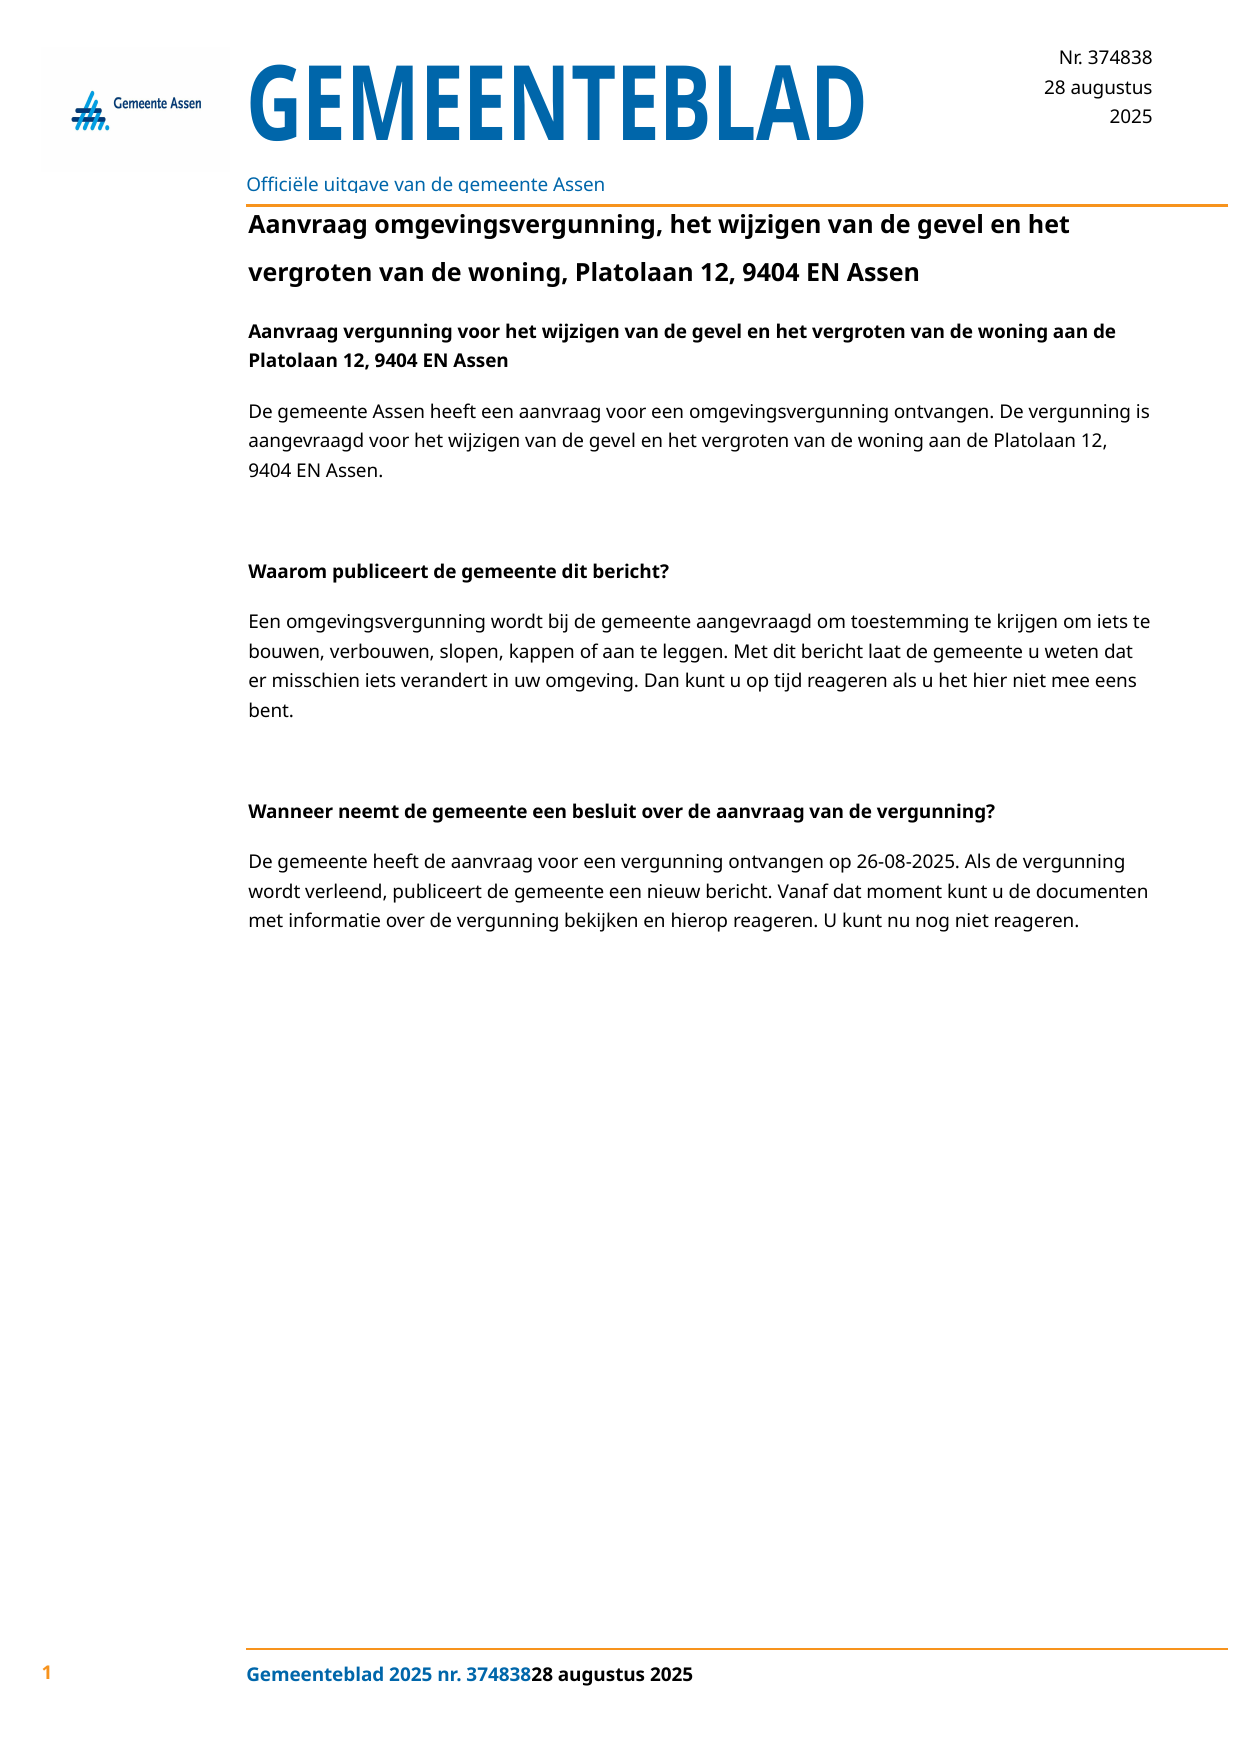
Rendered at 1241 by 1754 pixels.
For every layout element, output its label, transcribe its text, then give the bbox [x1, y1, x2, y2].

text De gemeente heeft de aanvraag voor een vergunning ontvangen op 26-08-2025. Als de vergunning wordt verleend, publiceert de gemeente een nieuw bericht. Vanaf dat moment kunt u de documenten met informatie over de vergunning bekijken en hierop reageren. U kunt nu nog niet reageren. [248, 848, 1152, 933]
text Wanneer neemt de gemeente een besluit over de aanvraag van de vergunning? [248, 798, 1152, 824]
text De gemeente Assen heeft een aanvraag voor een omgevingsvergunning ontvangen. De vergunning is aangevraagd voor het wijzigen van de gevel en het vergroten van de woning aan de Platolaan 12, 9404 EN Assen. [248, 398, 1152, 483]
text Waarom publiceert de gemeente dit bericht? [248, 558, 1152, 584]
picture [41, 47, 231, 172]
text Aanvraag omgevingsvergunning, het wijzigen van de gevel en het vergroten van de woning, Platolaan 12, 9404 EN Assen [248, 207, 1152, 288]
text Een omgevingsvergunning wordt bij de gemeente aangevraagd om toestemming te krijgen om iets te bouwen, verbouwen, slopen, kappen of aan te leggen. Met dit bericht laat de gemeente u weten dat er misschien iets verandert in uw omgeving. Dan kunt u op tijd reageren als u het hier niet mee eens bent. [248, 608, 1152, 723]
text Aanvraag vergunning voor het wijzigen van de gevel en het vergroten van de woning aan de Platolaan 12, 9404 EN Assen [248, 318, 1152, 373]
